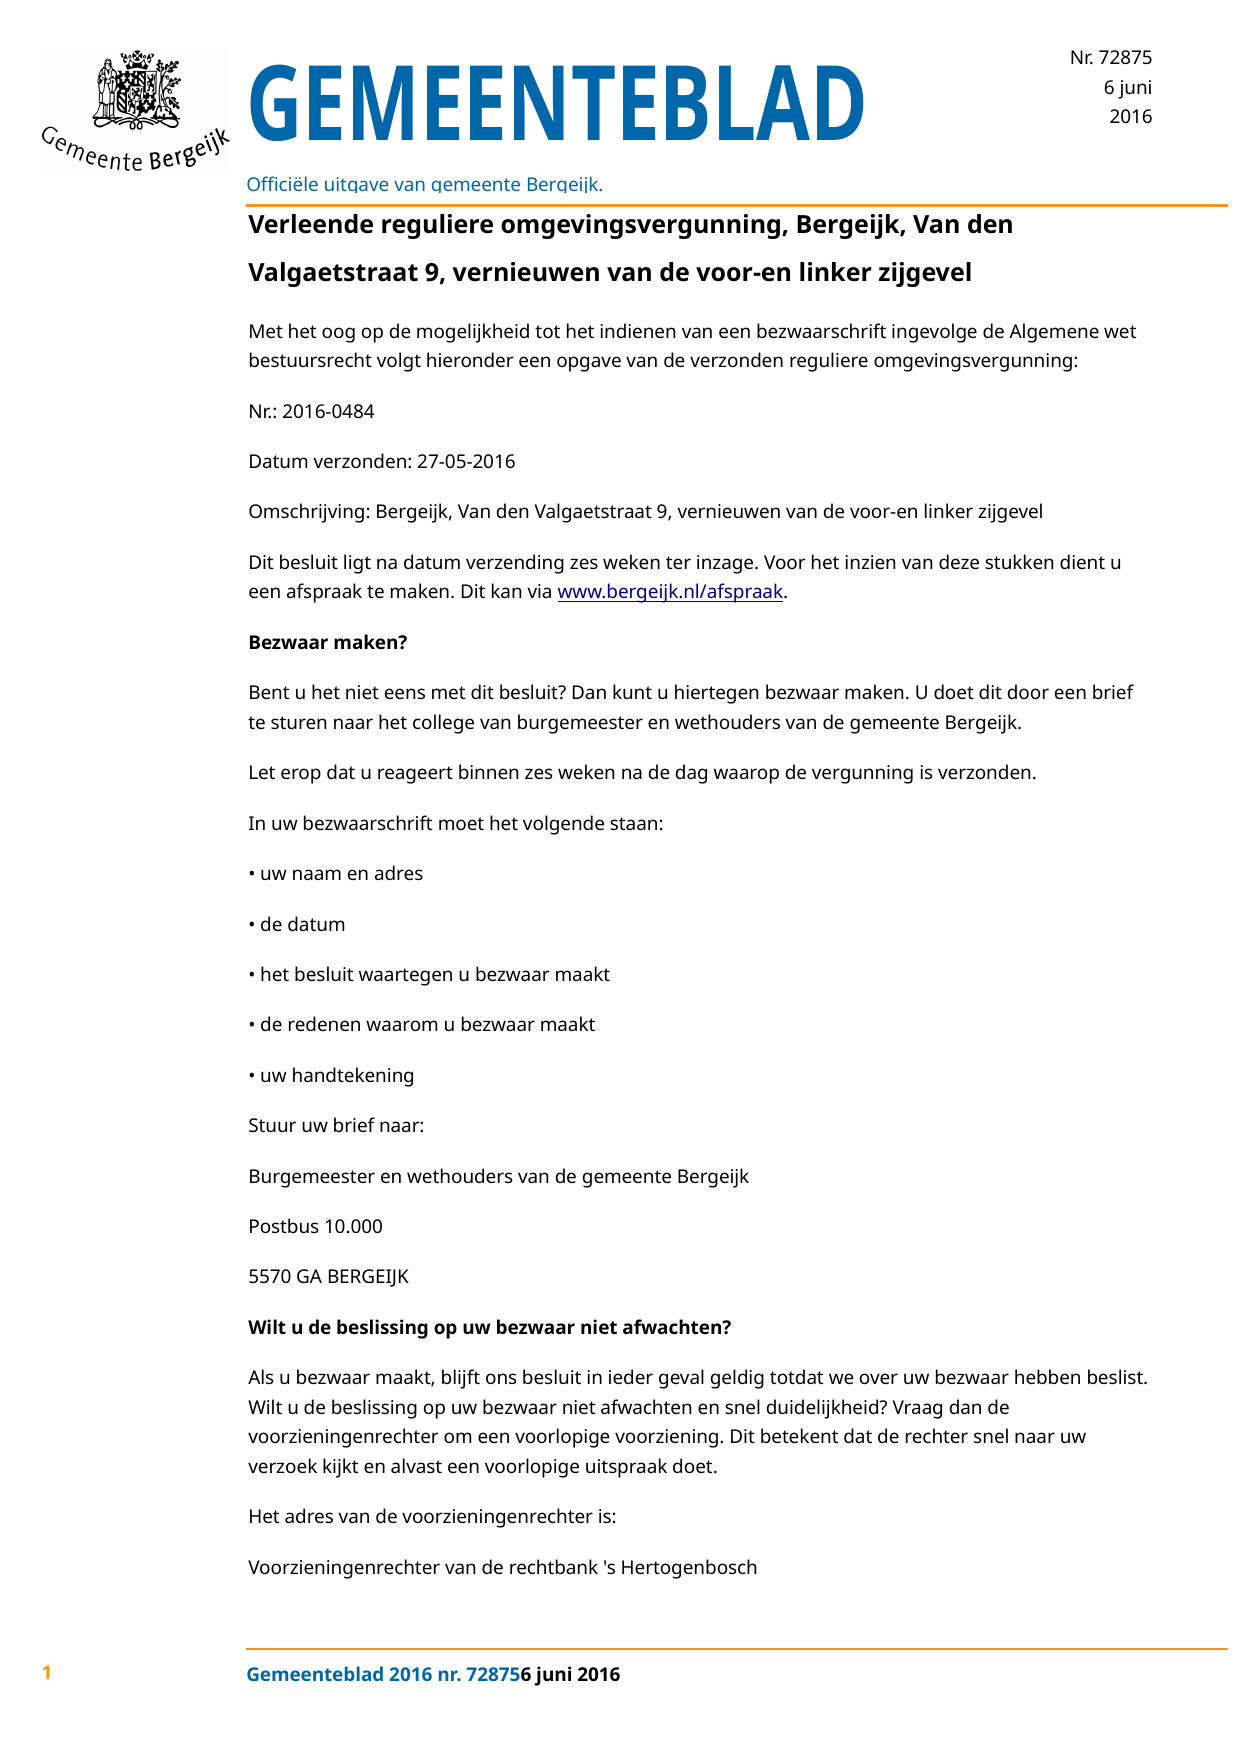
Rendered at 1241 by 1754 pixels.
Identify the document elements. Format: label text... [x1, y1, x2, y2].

text Met het oog op de mogelijkheid tot het indienen van een bezwaarschrift ingevolge de Algemene wet bestuursrecht volgt hieronder een opgave van de verzonden reguliere omgevingsvergunning: [248, 318, 1152, 373]
text Dit besluit ligt na datum verzending zes weken ter inzage. Voor het inzien van deze stukken dient u een afspraak te maken. Dit kan via www.bergeijk.nl/afspraak. [248, 549, 1152, 604]
text In uw bezwaarschrift moet het volgende staan: [248, 810, 1152, 836]
text • de redenen waarom u bezwaar maakt [248, 1012, 1152, 1037]
text • uw naam en adres [248, 860, 1152, 886]
text Stuur uw brief naar: [248, 1112, 1152, 1138]
text Postbus 10.000 [248, 1213, 1152, 1239]
text Omschrijving: Bergeijk, Van den Valgaetstraat 9, vernieuwen van de voor-en linker zijgevel [248, 499, 1152, 524]
picture [41, 47, 231, 172]
text • uw handtekening [248, 1062, 1152, 1088]
text Als u bezwaar maakt, blijft ons besluit in ieder geval geldig totdat we over uw bezwaar hebben beslist. Wilt u de beslissing op uw bezwaar niet afwachten en snel duidelijkheid? Vraag dan de voorzieningenrechter om een voorlopige voorziening. Dit betekent dat de rechter snel naar uw verzoek kijkt en alvast een voorlopige uitspraak doet. [248, 1364, 1152, 1479]
text Burgemeester en wethouders van de gemeente Bergeijk [248, 1163, 1152, 1189]
text • het besluit waartegen u bezwaar maakt [248, 961, 1152, 987]
text • de datum [248, 911, 1152, 937]
text Voorzieningenrechter van de rechtbank 's Hertogenbosch [248, 1554, 1152, 1580]
text Bezwaar maken? [248, 629, 1152, 655]
text Verleende reguliere omgevingsvergunning, Bergeijk, Van den Valgaetstraat 9, vernieuwen van de voor-en linker zijgevel [248, 207, 1152, 288]
text Bent u het niet eens met dit besluit? Dan kunt u hiertegen bezwaar maken. U doet dit door een brief te sturen naar het college van burgemeester en wethouders van de gemeente Bergeijk. [248, 679, 1152, 735]
text Het adres van de voorzieningenrechter is: [248, 1504, 1152, 1529]
text 5570 GA BERGEIJK [248, 1264, 1152, 1289]
text Nr.: 2016-0484 [248, 398, 1152, 424]
text Datum verzonden: 27-05-2016 [248, 448, 1152, 474]
text Let erop dat u reageert binnen zes weken na de dag waarop de vergunning is verzonden. [248, 759, 1152, 785]
text Wilt u de beslissing op uw bezwaar niet afwachten? [248, 1314, 1152, 1340]
